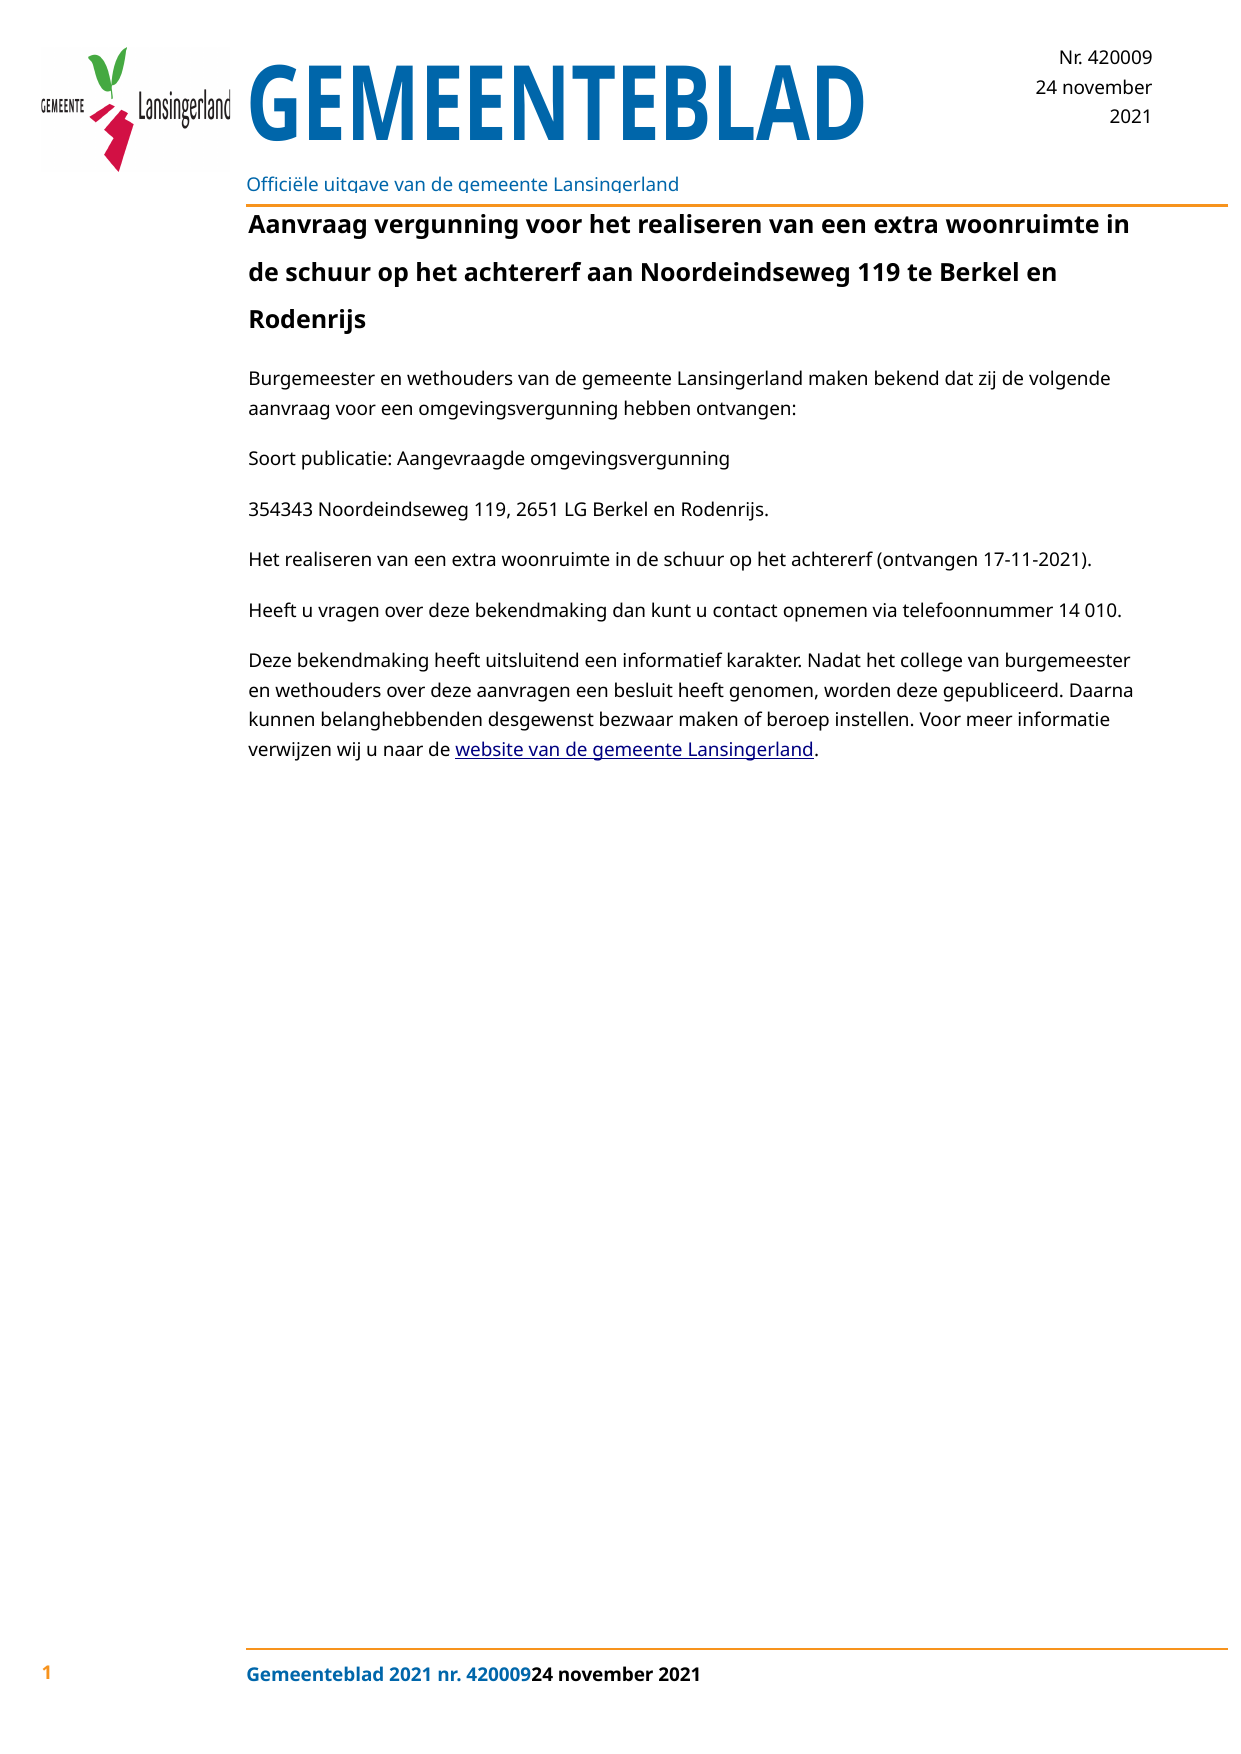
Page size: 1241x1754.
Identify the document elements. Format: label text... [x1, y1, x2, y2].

text Burgemeester en wethouders van de gemeente Lansingerland maken bekend dat zij de volgende aanvraag voor een omgevingsvergunning hebben ontvangen: [248, 366, 1152, 421]
picture [41, 47, 231, 172]
text Heeft u vragen over deze bekendmaking dan kunt u contact opnemen via telefoonnummer 14 010. [248, 597, 1152, 622]
text Het realiseren van een extra woonruimte in de schuur op het achtererf (ontvangen 17-11-2021). [248, 546, 1152, 572]
text Soort publicatie: Aangevraagde omgevingsvergunning [248, 446, 1152, 471]
text Aanvraag vergunning voor het realiseren van een extra woonruimte in de schuur op het achtererf aan Noordeindseweg 119 te Berkel en Rodenrijs [248, 207, 1152, 336]
text Deze bekendmaking heeft uitsluitend een informatief karakter. Nadat het college van burgemeester en wethouders over deze aanvragen een besluit heeft genomen, worden deze gepubliceerd. Daarna kunnen belanghebbenden desgewenst bezwaar maken of beroep instellen. Voor meer informatie verwijzen wij u naar de website van de gemeente Lansingerland. [248, 647, 1152, 762]
text 354343 Noordeindseweg 119, 2651 LG Berkel en Rodenrijs. [248, 496, 1152, 522]
